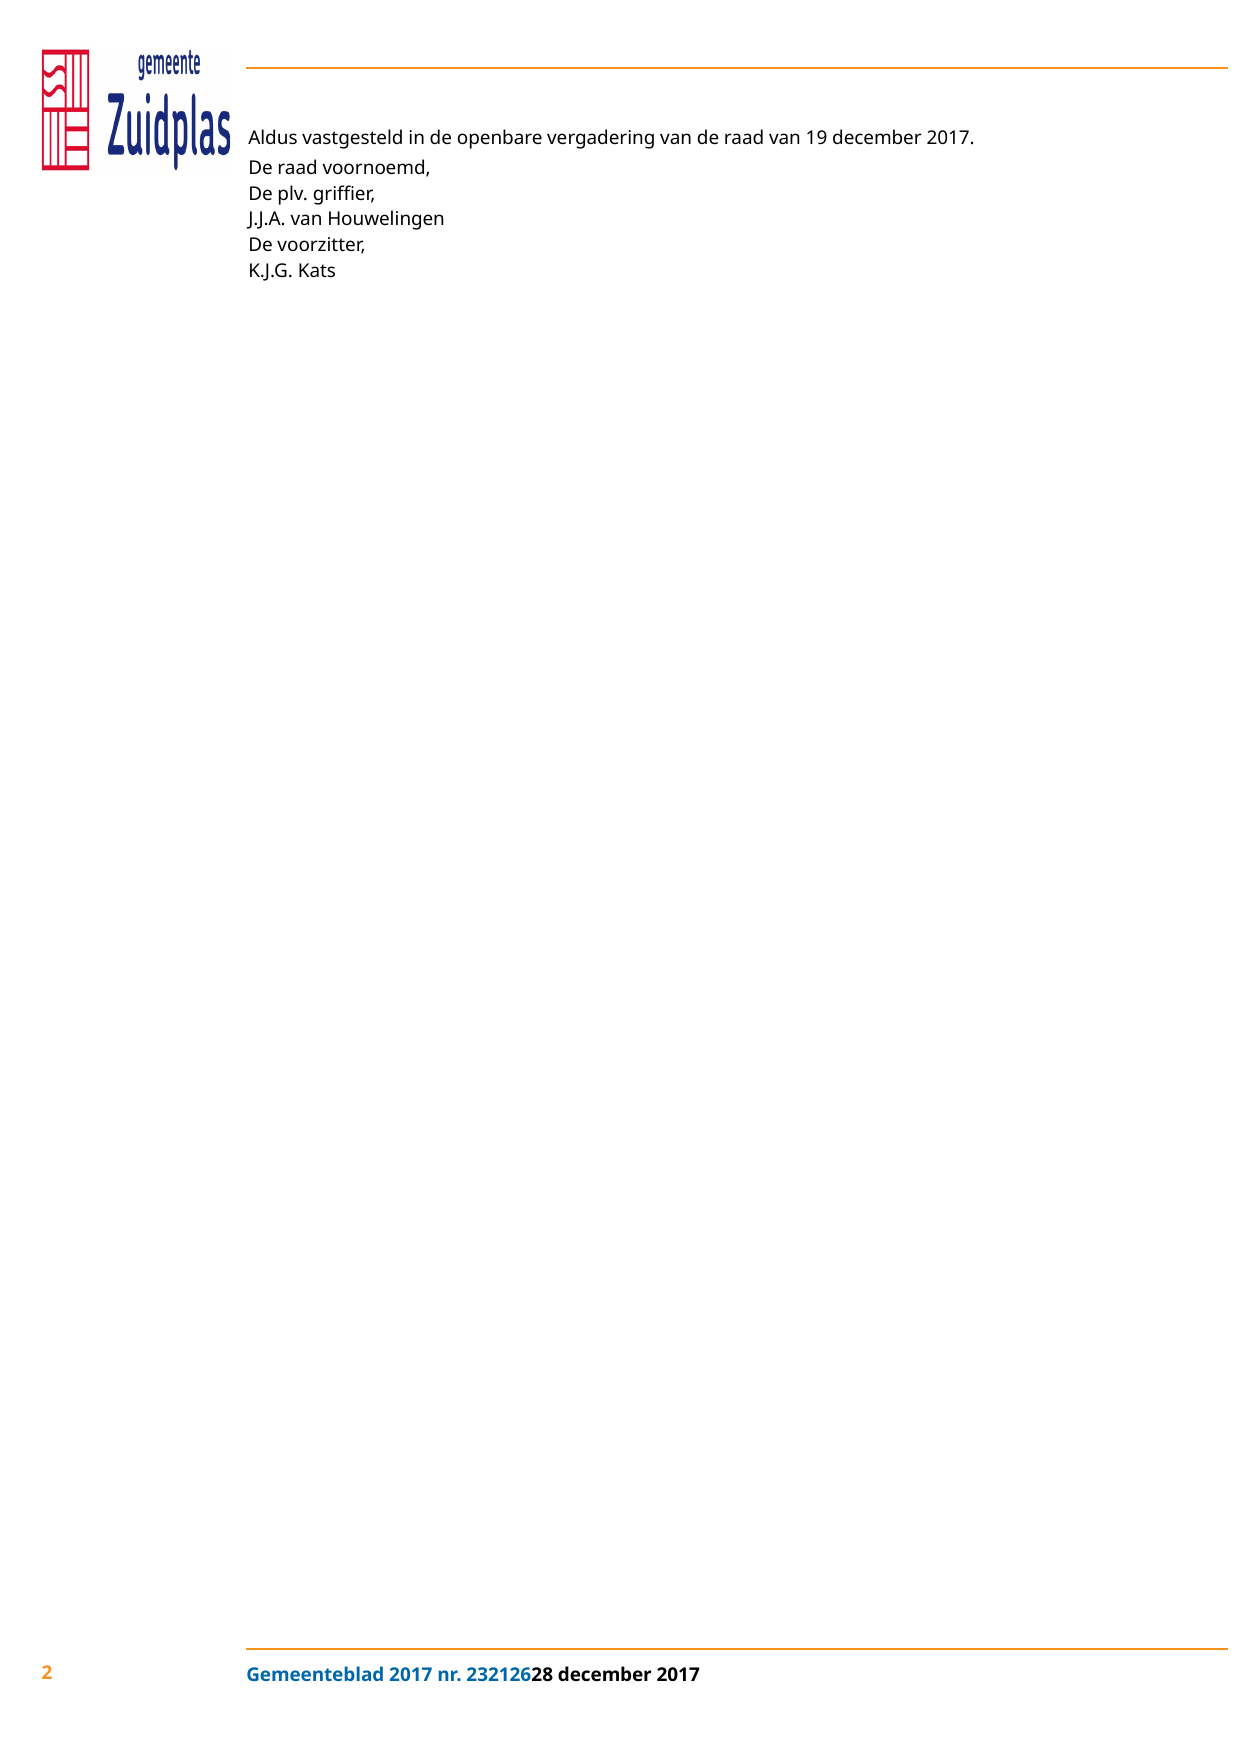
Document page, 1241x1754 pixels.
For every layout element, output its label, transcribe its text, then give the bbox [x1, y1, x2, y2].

picture [41, 47, 231, 172]
text De voorzitter, [248, 231, 1152, 257]
text K.J.G. Kats [248, 257, 1152, 283]
text Aldus vastgesteld in de openbare vergadering van de raad van 19 december 2017. [248, 124, 1152, 150]
text J.J.A. van Houwelingen [248, 205, 1152, 231]
text De raad voornoemd, [248, 154, 1152, 180]
text De plv. griffier, [248, 180, 1152, 205]
